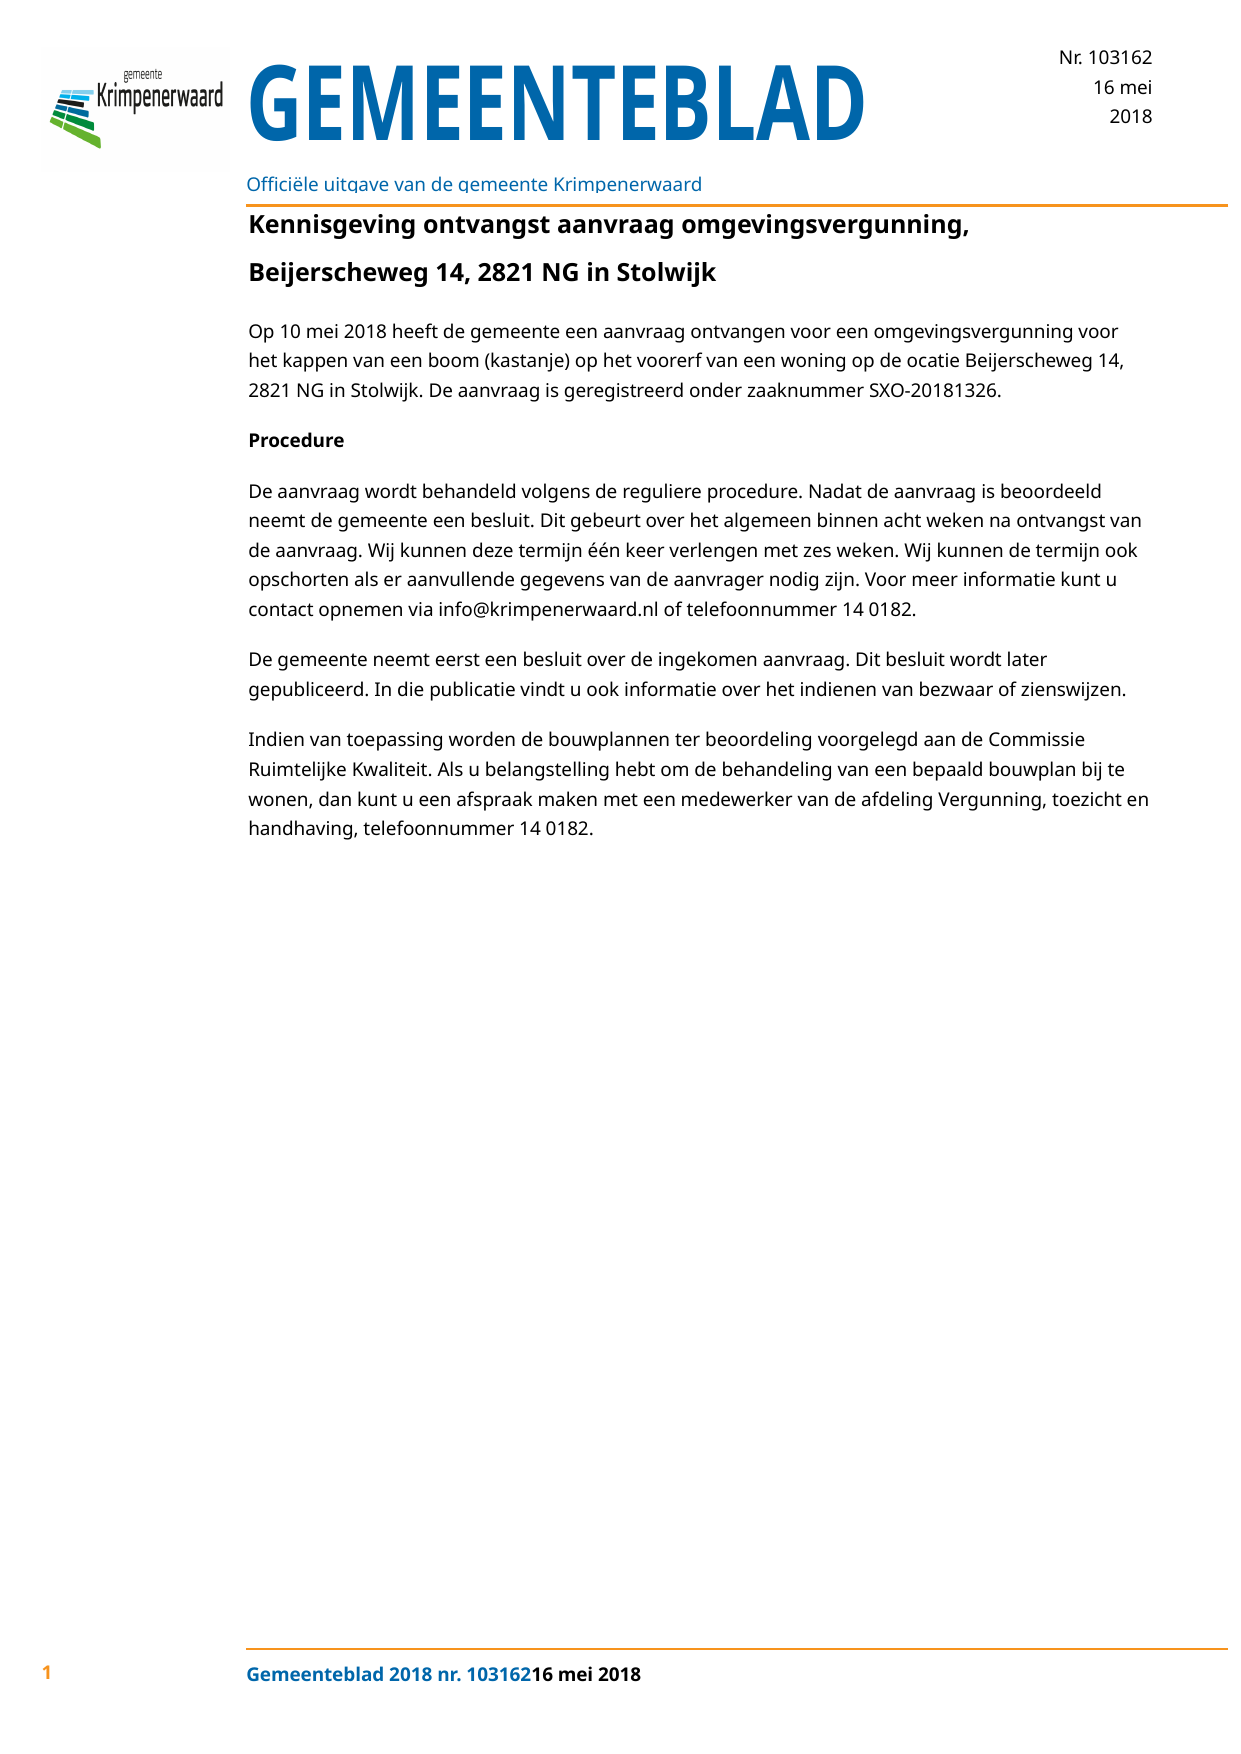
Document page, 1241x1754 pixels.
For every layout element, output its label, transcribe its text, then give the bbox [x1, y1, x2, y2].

picture [41, 47, 231, 172]
text Procedure [248, 427, 1152, 453]
text Kennisgeving ontvangst aanvraag omgevingsvergunning, Beijerscheweg 14, 2821 NG in Stolwijk [248, 207, 1152, 288]
text Op 10 mei 2018 heeft de gemeente een aanvraag ontvangen voor een omgevingsvergunning voor het kappen van een boom (kastanje) op het voorerf van een woning op de ocatie Beijerscheweg 14, 2821 NG in Stolwijk. De aanvraag is geregistreerd onder zaaknummer SXO-20181326. [248, 318, 1152, 403]
text De aanvraag wordt behandeld volgens de reguliere procedure. Nadat de aanvraag is beoordeeld neemt de gemeente een besluit. Dit gebeurt over het algemeen binnen acht weken na ontvangst van de aanvraag. Wij kunnen deze termijn één keer verlengen met zes weken. Wij kunnen de termijn ook opschorten als er aanvullende gegevens van de aanvrager nodig zijn. Voor meer informatie kunt u contact opnemen via info@krimpenerwaard.nl of telefoonnummer 14 0182. [248, 478, 1152, 622]
text De gemeente neemt eerst een besluit over de ingekomen aanvraag. Dit besluit wordt later gepubliceerd. In die publicatie vindt u ook informatie over het indienen van bezwaar of zienswijzen. [248, 647, 1152, 702]
text Indien van toepassing worden de bouwplannen ter beoordeling voorgelegd aan de Commissie Ruimtelijke Kwaliteit. Als u belangstelling hebt om de behandeling van een bepaald bouwplan bij te wonen, dan kunt u een afspraak maken met een medewerker van de afdeling Vergunning, toezicht en handhaving, telefoonnummer 14 0182. [248, 727, 1152, 841]
